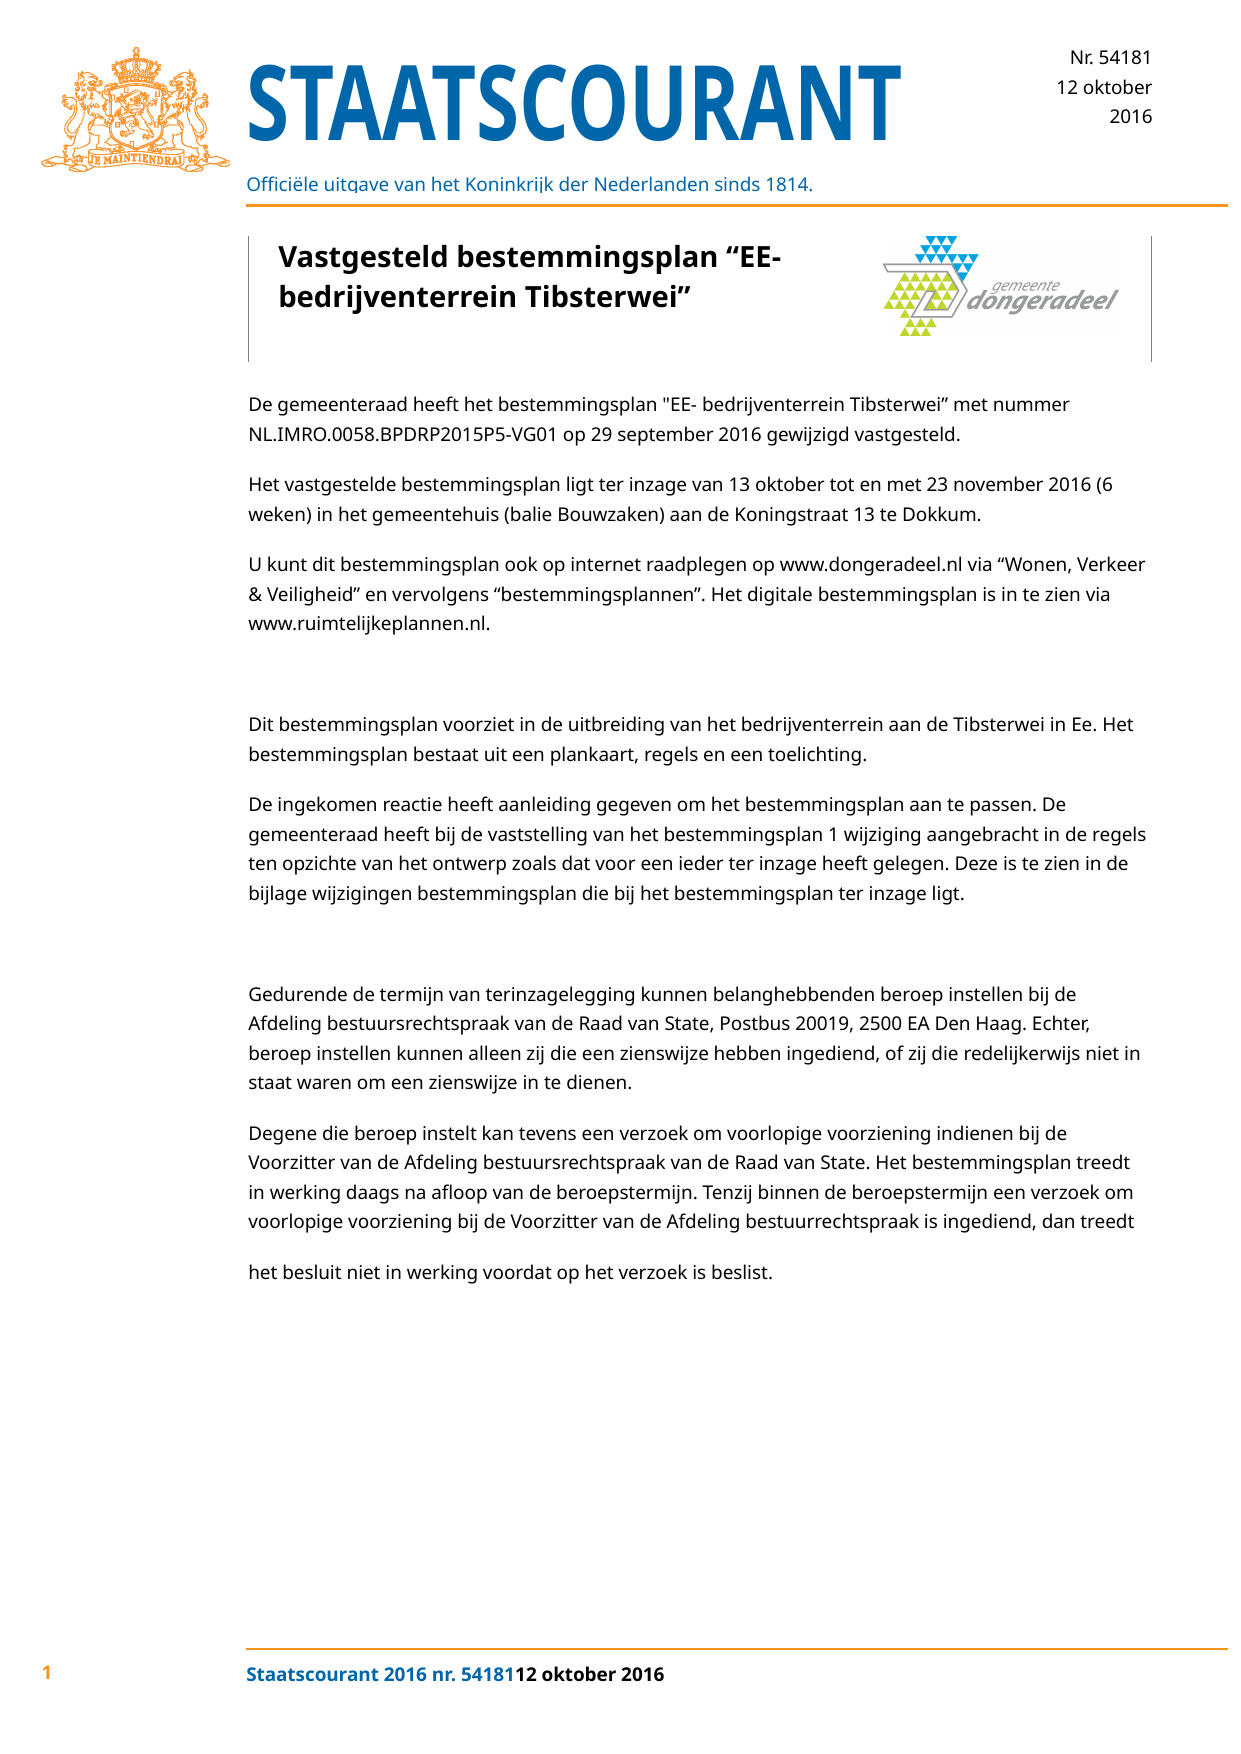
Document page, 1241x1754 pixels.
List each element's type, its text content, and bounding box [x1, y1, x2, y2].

picture [41, 47, 231, 172]
text Het vastgestelde bestemmingsplan ligt ter inzage van 13 oktober tot en met 23 november 2016 (6 weken) in het gemeentehuis (balie Bouwzaken) aan de Koningstraat 13 te Dokkum. [248, 471, 1152, 527]
text De ingekomen reactie heeft aanleiding gegeven om het bestemmingsplan aan te passen. De gemeenteraad heeft bij de vaststelling van het bestemmingsplan 1 wijziging aangebracht in de regels ten opzichte van het ontwerp zoals dat voor een ieder ter inzage heeft gelegen. Deze is te zien in de bijlage wijzigingen bestemmingsplan die bij het bestemmingsplan ter inzage ligt. [248, 791, 1152, 906]
picture [927, 248, 934, 254]
picture [964, 257, 972, 263]
picture [938, 245, 945, 254]
text Degene die beroep instelt kan tevens een verzoek om voorlopige voorziening indienen bij de Voorzitter van de Afdeling bestuursrechtspraak van de Raad van State. Het bestemmingsplan treedt in werking daags na afloop van de beroepstermijn. Tenzij binnen de beroepstermijn een verzoek om voorlopige voorziening bij de Voorzitter van de Afdeling bestuurrechtspraak is ingediend, dan treedt [248, 1120, 1152, 1234]
text Gedurende de termijn van terinzagelegging kunnen belanghebbenden beroep instellen bij de Afdeling bestuursrechtspraak van de Raad van State, Postbus 20019, 2500 EA Den Haag. Echter, beroep instellen kunnen alleen zij die een zienswijze hebben ingediend, of zij die redelijkerwijs niet in staat waren om een zienswijze in te dienen. [248, 981, 1152, 1095]
picture [943, 238, 950, 245]
text U kunt dit bestemmingsplan ook op internet raadplegen op www.dongeradeel.nl via “Wonen, Verkeer & Veiligheid” en vervolgens “bestemmingsplannen”. Het digitale bestemmingsplan is in te zien via www.ruimtelijkeplannen.nl. [248, 551, 1152, 636]
text het besluit niet in werking voordat op het verzoek is beslist. [248, 1259, 1152, 1285]
picture [932, 239, 940, 245]
text Dit bestemmingsplan voorziet in de uitbreiding van het bedrijventerrein aan de Tibsterwei in Ee. Het bestemmingsplan bestaat uit een plankaart, regels en een toelichting. [248, 711, 1152, 767]
table_header [850, 236, 1151, 362]
picture [959, 266, 966, 272]
picture [882, 236, 1119, 336]
table_header Vastgesteld bestemmingsplan “EE- bedrijventerrein Tibsterwei” [249, 236, 850, 362]
text De gemeenteraad heeft het bestemmingsplan "EE- bedrijventerrein Tibsterwei” met nummer NL.IMRO.0058.BPDRP2015P5‐VG01 op 29 september 2016 gewijzigd vastgesteld. [248, 391, 1152, 447]
